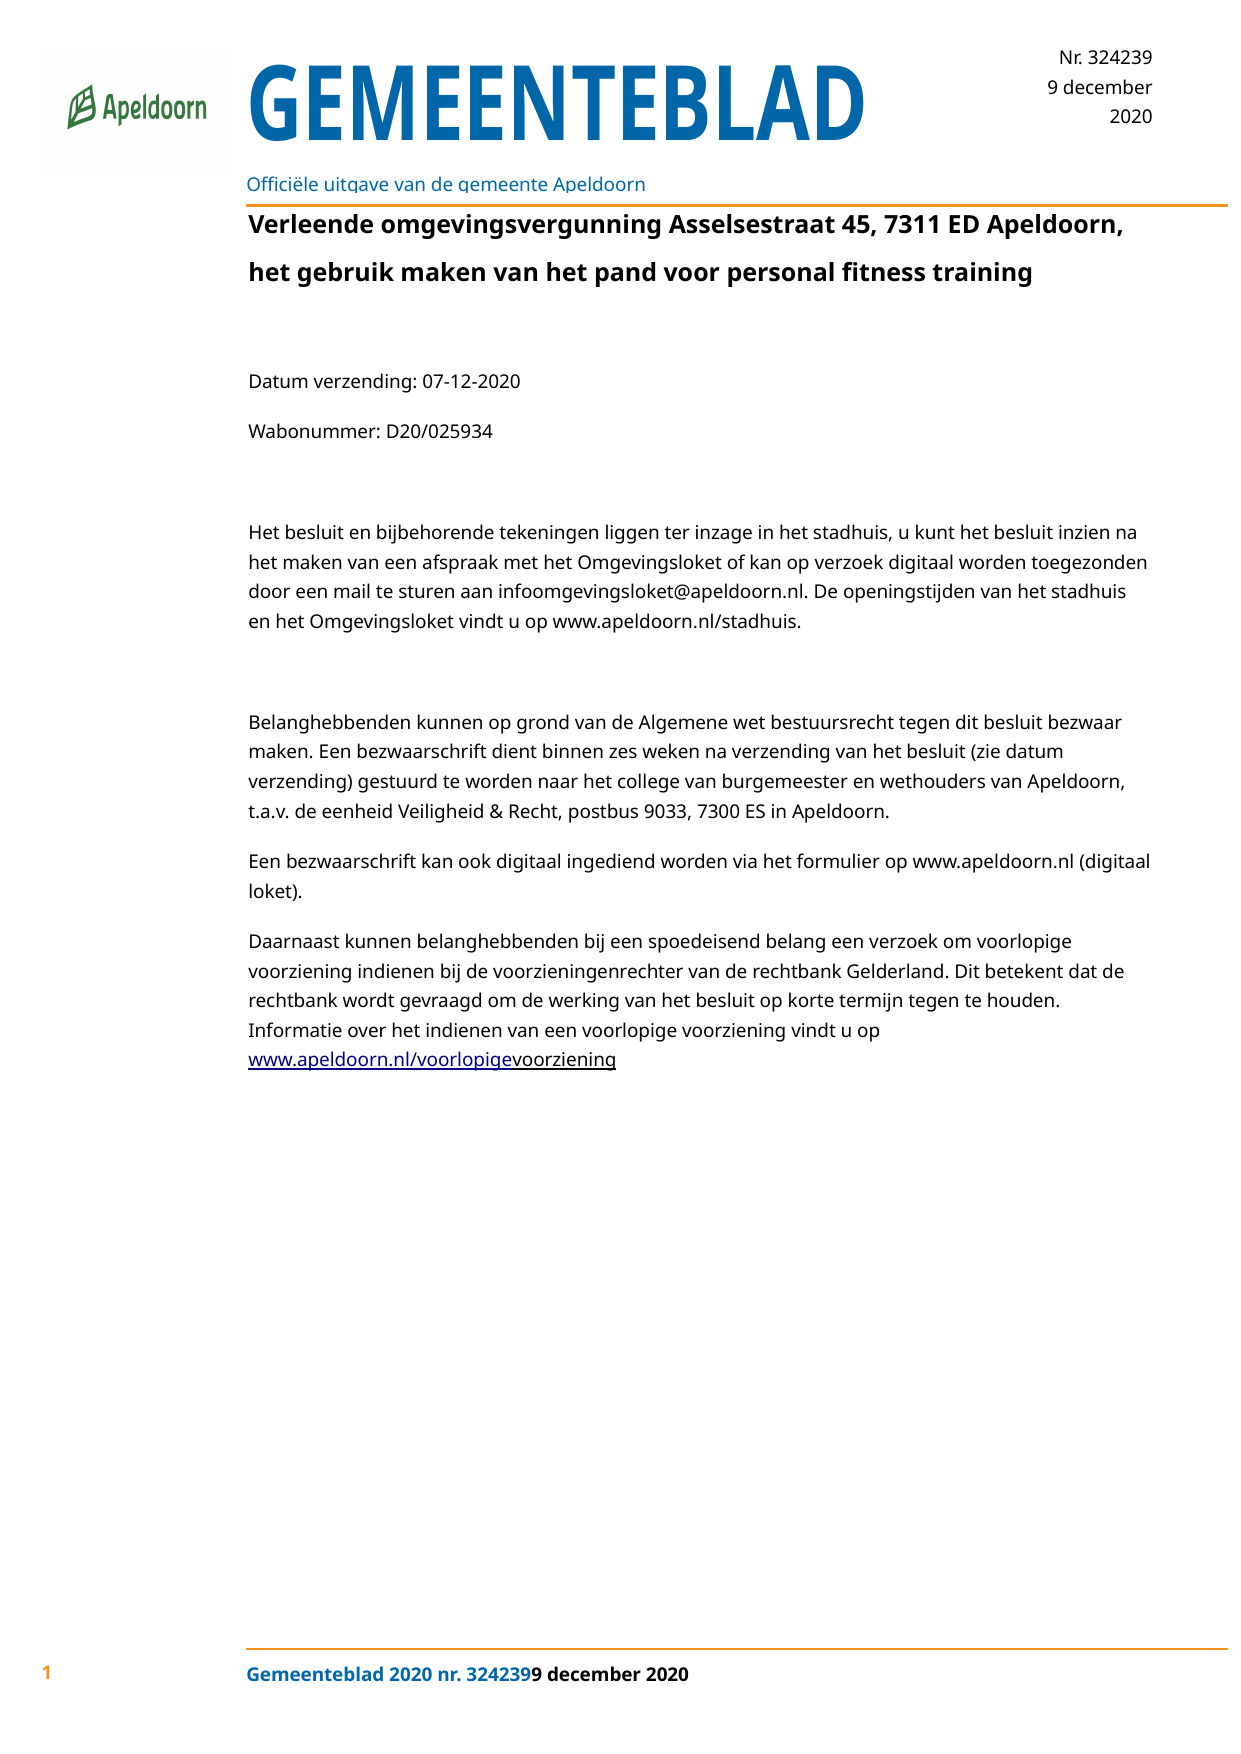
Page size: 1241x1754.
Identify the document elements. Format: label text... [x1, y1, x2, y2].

text Wabonummer: D20/025934 [248, 419, 1152, 444]
text Belanghebbenden kunnen op grond van de Algemene wet bestuursrecht tegen dit besluit bezwaar maken. Een bezwaarschrift dient binnen zes weken na verzending van het besluit (zie datum verzending) gestuurd te worden naar het college van burgemeester en wethouders van Apeldoorn, t.a.v. de eenheid Veiligheid & Recht, postbus 9033, 7300 ES in Apeldoorn. [248, 709, 1152, 824]
text Het besluit en bijbehorende tekeningen liggen ter inzage in het stadhuis, u kunt het besluit inzien na het maken van een afspraak met het Omgevingsloket of kan op verzoek digitaal worden toegezonden door een mail te sturen aan infoomgevingsloket@apeldoorn.nl. De openingstijden van het stadhuis en het Omgevingsloket vindt u op www.apeldoorn.nl/stadhuis. [248, 519, 1152, 634]
picture [41, 47, 231, 172]
text Daarnaast kunnen belanghebbenden bij een spoedeisend belang een verzoek om voorlopige voorziening indienen bij de voorzieningenrechter van de rechtbank Gelderland. Dit betekent dat de rechtbank wordt gevraagd om de werking van het besluit op korte termijn tegen te houden. Informatie over het indienen van een voorlopige voorziening vindt u op www.apeldoorn.nl/voorlopigevoorziening [248, 928, 1152, 1072]
text Verleende omgevingsvergunning Asselsestraat 45, 7311 ED Apeldoorn, het gebruik maken van het pand voor personal fitness training [248, 207, 1152, 288]
text Een bezwaarschrift kan ook digitaal ingediend worden via het formulier op www.apeldoorn.nl (digitaal loket). [248, 848, 1152, 904]
text Datum verzending: 07-12-2020 [248, 368, 1152, 394]
